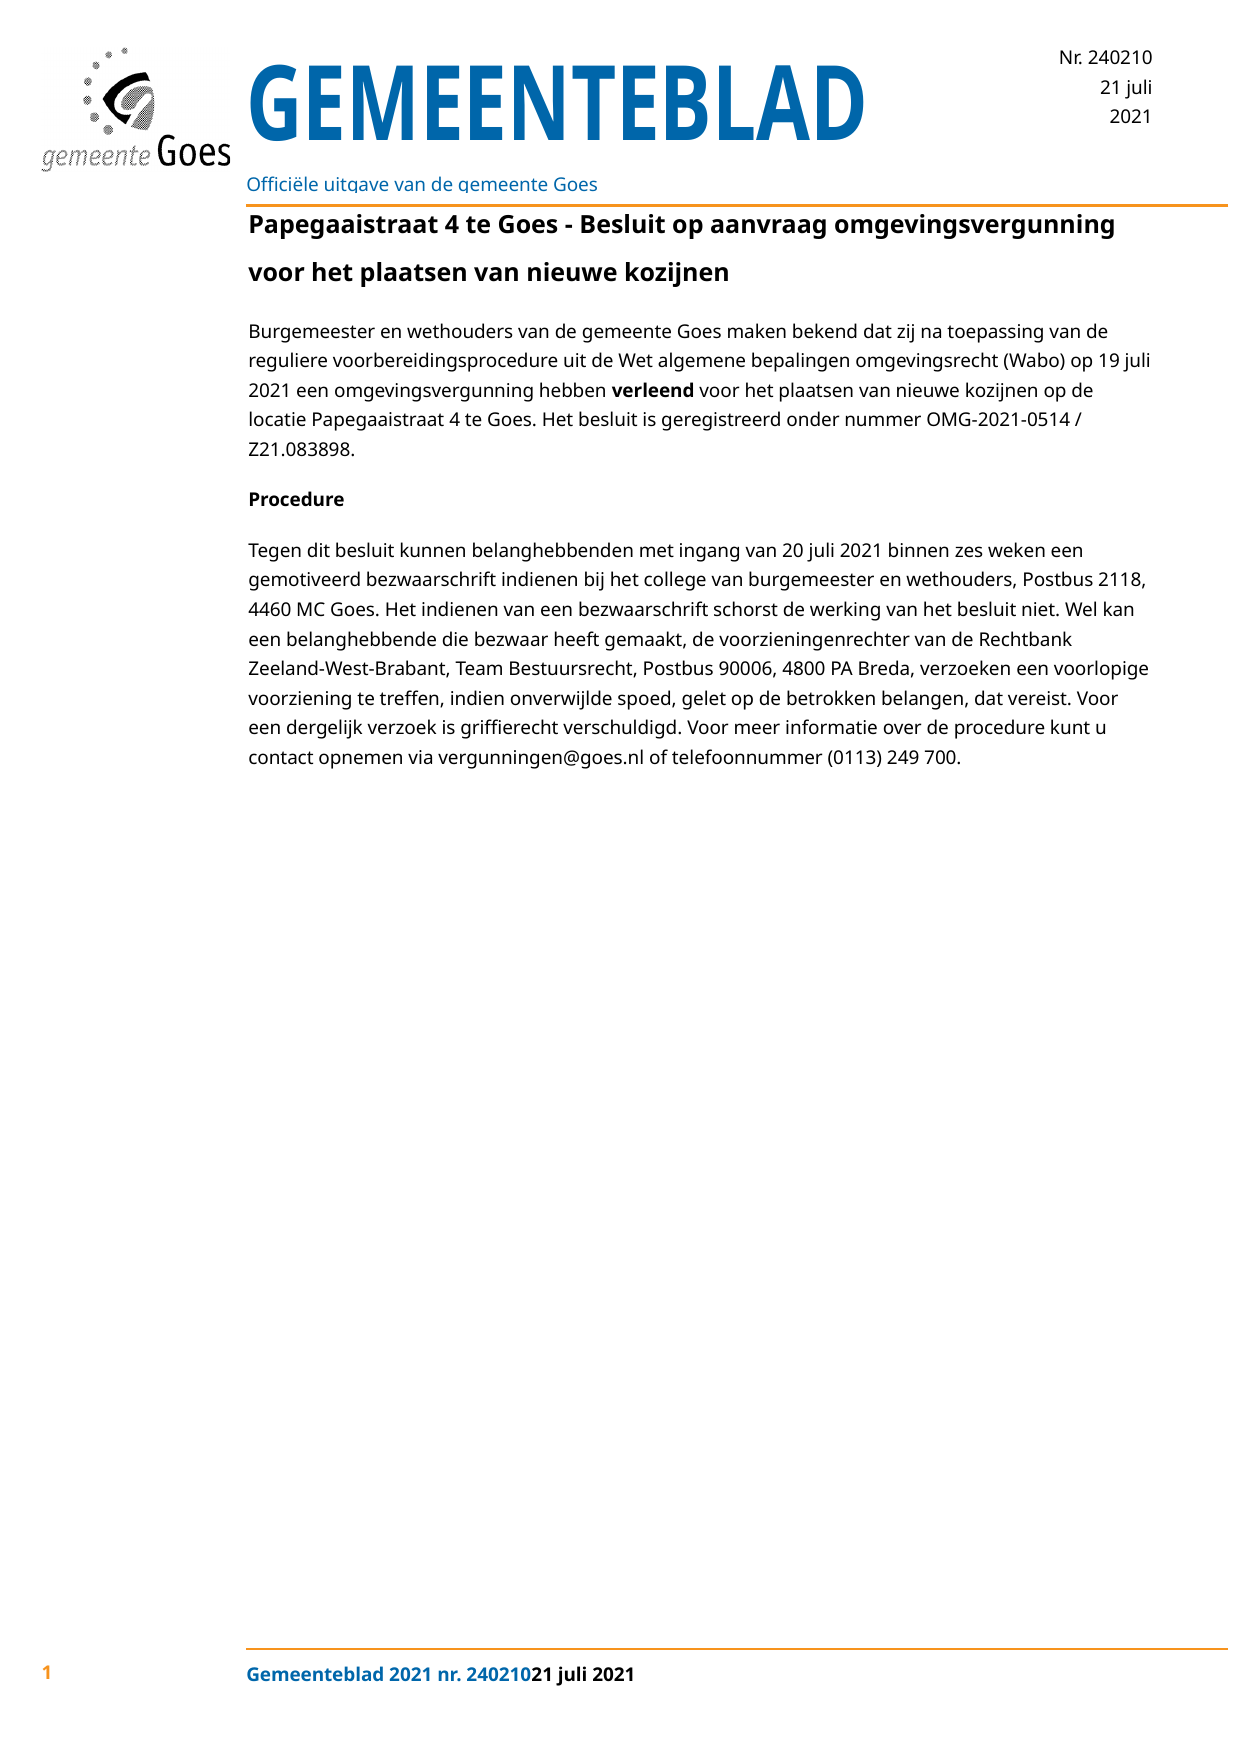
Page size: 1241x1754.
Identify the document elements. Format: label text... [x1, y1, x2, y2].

picture [41, 47, 231, 172]
text Papegaaistraat 4 te Goes - Besluit op aanvraag omgevingsvergunning voor het plaatsen van nieuwe kozijnen [248, 207, 1152, 288]
text Tegen dit besluit kunnen belanghebbenden met ingang van 20 juli 2021 binnen zes weken een gemotiveerd bezwaarschrift indienen bij het college van burgemeester en wethouders, Postbus 2118, 4460 MC Goes. Het indienen van een bezwaarschrift schorst de werking van het besluit niet. Wel kan een belanghebbende die bezwaar heeft gemaakt, de voorzieningenrechter van de Rechtbank Zeeland-West-Brabant, Team Bestuursrecht, Postbus 90006, 4800 PA Breda, verzoeken een voorlopige voorziening te treffen, indien onverwijlde spoed, gelet op de betrokken belangen, dat vereist. Voor een dergelijk verzoek is griffierecht verschuldigd. Voor meer informatie over de procedure kunt u contact opnemen via vergunningen@goes.nl of telefoonnummer (0113) 249 700. [248, 537, 1152, 770]
text Procedure [248, 487, 1152, 512]
text Burgemeester en wethouders van de gemeente Goes maken bekend dat zij na toepassing van de reguliere voorbereidingsprocedure uit de Wet algemene bepalingen omgevingsrecht (Wabo) op 19 juli 2021 een omgevingsvergunning hebben verleend voor het plaatsen van nieuwe kozijnen op de locatie Papegaaistraat 4 te Goes. Het besluit is geregistreerd onder nummer OMG-2021-0514 / Z21.083898. [248, 318, 1152, 462]
